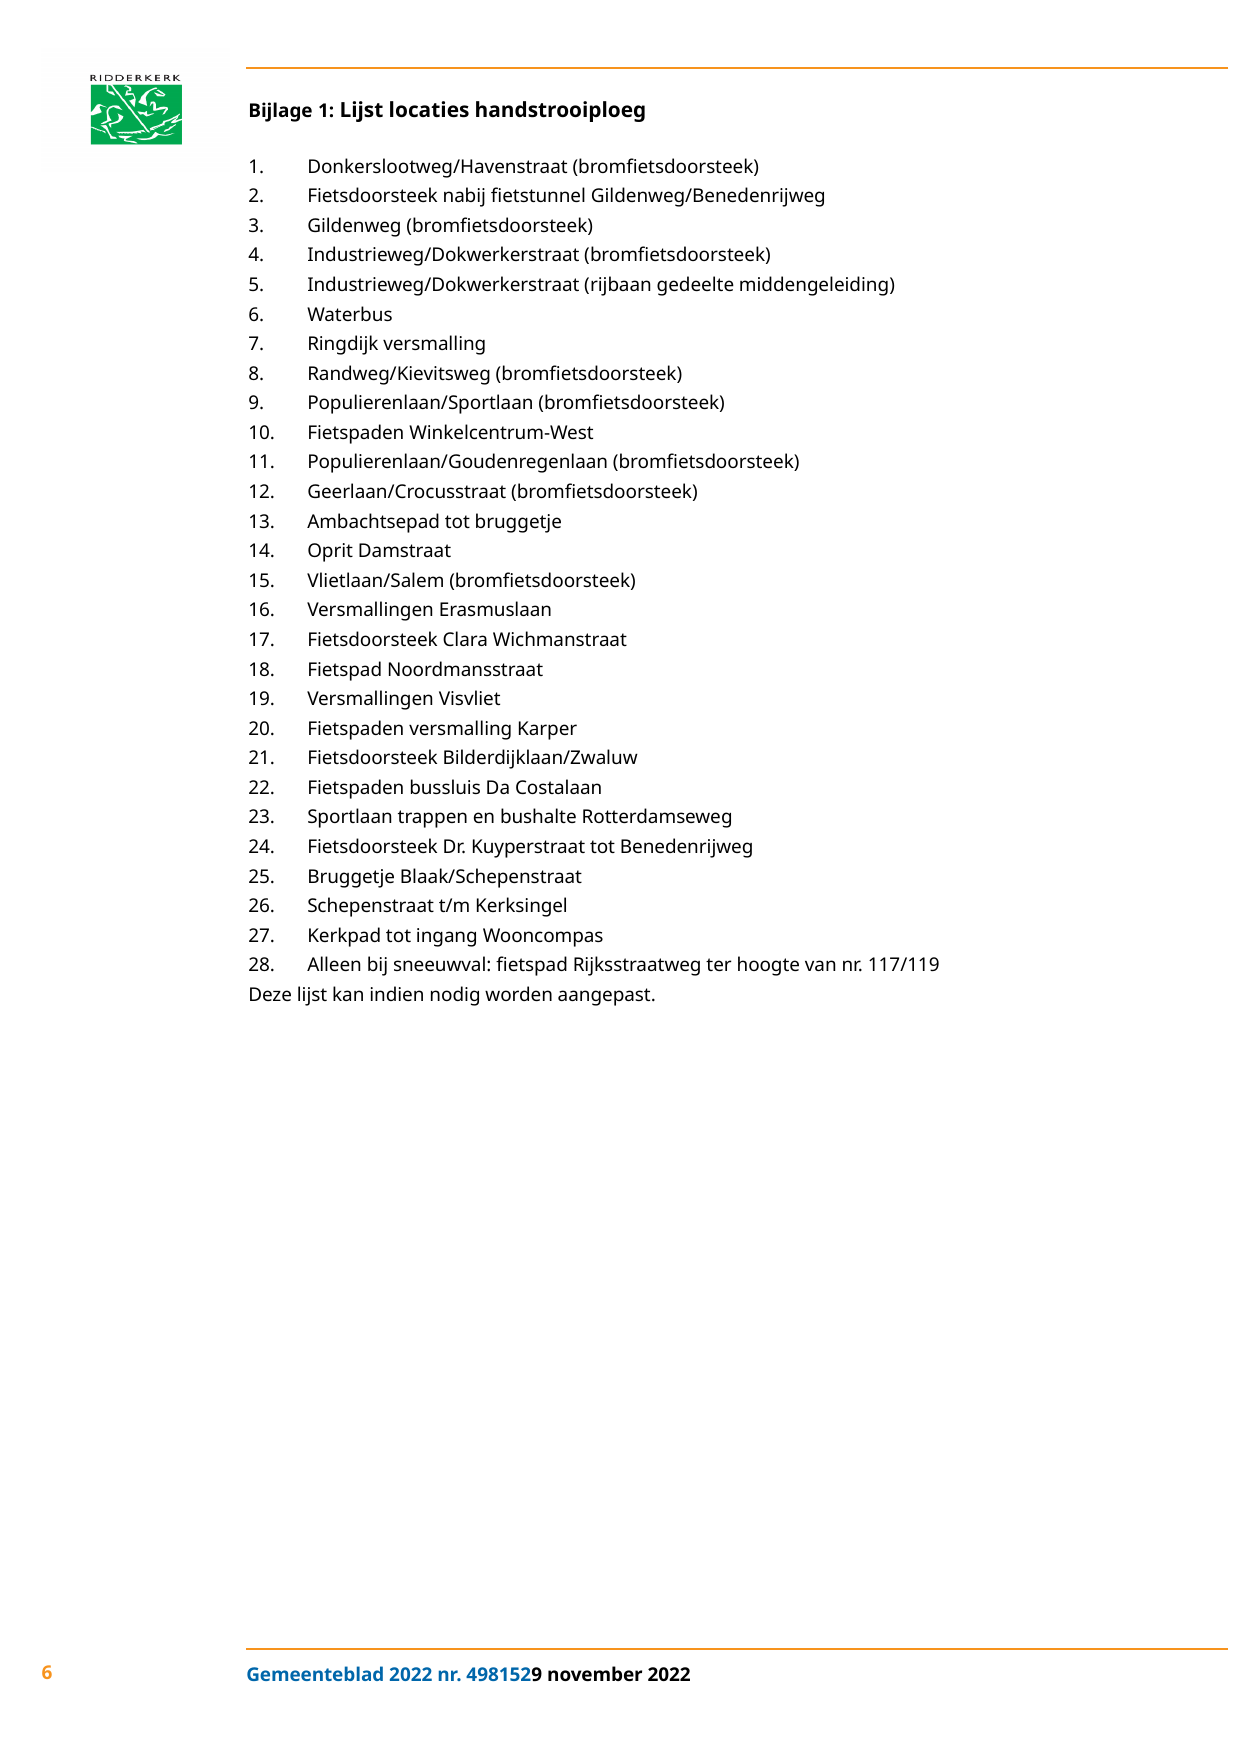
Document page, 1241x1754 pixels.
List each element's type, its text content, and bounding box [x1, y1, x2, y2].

list Industrieweg/Dokwerkerstraat (bromfietsdoorsteek) [248, 242, 1152, 267]
list Fietspaden versmalling Karper [248, 715, 1152, 741]
picture [41, 47, 231, 172]
list Fietsdoorsteek Clara Wichmanstraat [248, 626, 1152, 652]
list Fietspad Noordmansstraat [248, 656, 1152, 682]
list Fietsdoorsteek nabij fietstunnel Gildenweg/Benedenrijweg [248, 182, 1152, 208]
list Oprit Damstraat [248, 537, 1152, 563]
list Donkerslootweg/Havenstraat (bromfietsdoorsteek) [248, 153, 1152, 179]
list Fietsdoorsteek Dr. Kuyperstraat tot Benedenrijweg [248, 833, 1152, 859]
list Industrieweg/Dokwerkerstraat (rijbaan gedeelte middengeleiding) [248, 271, 1152, 297]
list Versmallingen Erasmuslaan [248, 597, 1152, 622]
list Sportlaan trappen en bushalte Rotterdamseweg [248, 804, 1152, 829]
list Fietspaden Winkelcentrum-West [248, 419, 1152, 445]
list Versmallingen Visvliet [248, 685, 1152, 711]
list Fietspaden bussluis Da Costalaan [248, 774, 1152, 800]
list Alleen bij sneeuwval: fietspad Rijksstraatweg ter hoogte van nr. 117/119 [248, 952, 1152, 977]
text Deze lijst kan indien nodig worden aangepast. [248, 981, 1152, 1007]
list Ambachtsepad tot bruggetje [248, 508, 1152, 534]
list Fietsdoorsteek Bilderdijklaan/Zwaluw [248, 744, 1152, 770]
list Bruggetje Blaak/Schepenstraat [248, 863, 1152, 889]
text Bijlage 1: Lijst locaties handstrooiploeg [248, 95, 1152, 123]
list Kerkpad tot ingang Wooncompas [248, 922, 1152, 948]
list Waterbus [248, 301, 1152, 327]
list Vlietlaan/Salem (bromfietsdoorsteek) [248, 567, 1152, 593]
list Gildenweg (bromfietsdoorsteek) [248, 212, 1152, 238]
list Ringdijk versmalling [248, 330, 1152, 356]
list Geerlaan/Crocusstraat (bromfietsdoorsteek) [248, 478, 1152, 504]
list Populierenlaan/Goudenregenlaan (bromfietsdoorsteek) [248, 449, 1152, 474]
list Populierenlaan/Sportlaan (bromfietsdoorsteek) [248, 389, 1152, 415]
list Schepenstraat t/m Kerksingel [248, 892, 1152, 918]
list Randweg/Kievitsweg (bromfietsdoorsteek) [248, 360, 1152, 386]
